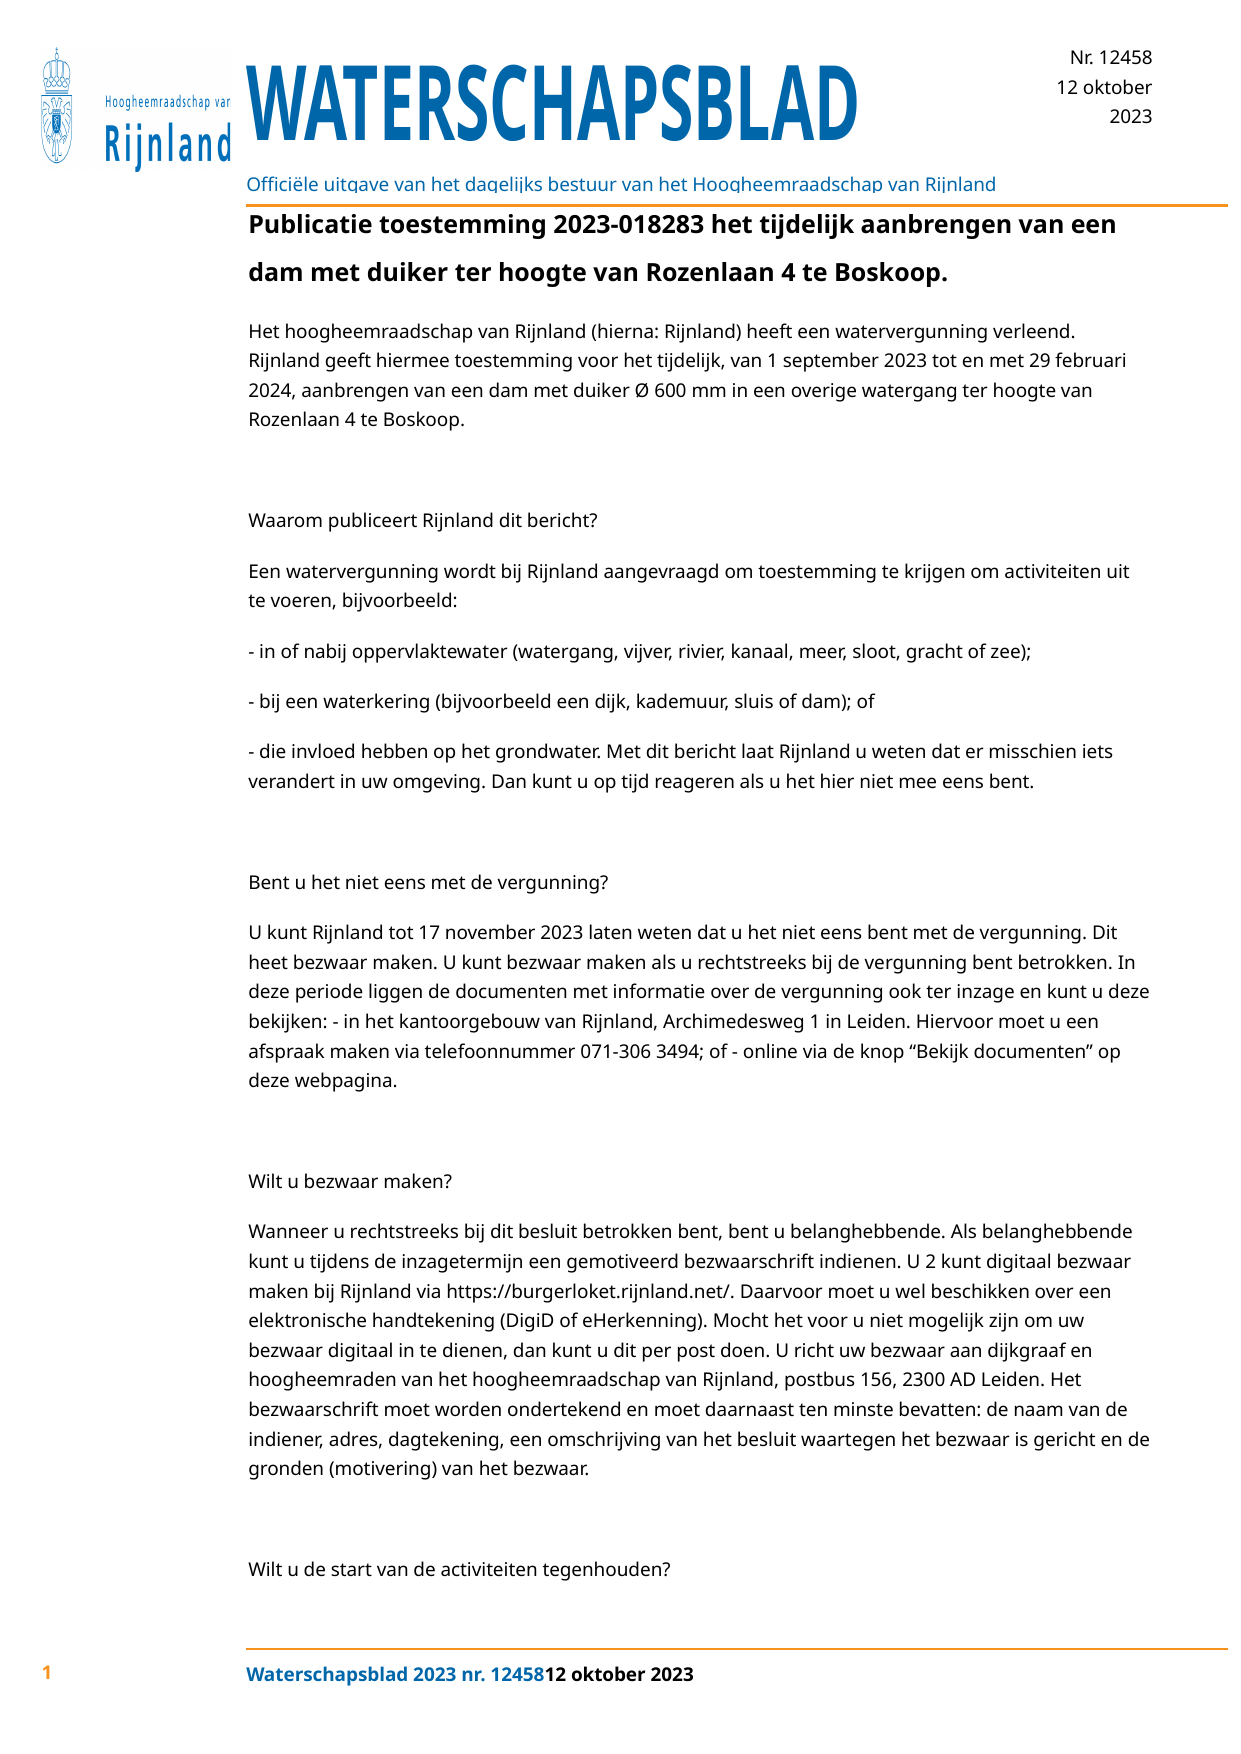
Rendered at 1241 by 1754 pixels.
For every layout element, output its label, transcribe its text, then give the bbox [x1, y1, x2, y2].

text - bij een waterkering (bijvoorbeeld een dijk, kademuur, sluis of dam); of [248, 688, 1152, 714]
text Het hoogheemraadschap van Rijnland (hierna: Rijnland) heeft een watervergunning verleend. Rijnland geeft hiermee toestemming voor het tijdelijk, van 1 september 2023 tot en met 29 februari 2024, aanbrengen van een dam met duiker Ø 600 mm in een overige watergang ter hoogte van Rozenlaan 4 te Boskoop. [248, 318, 1152, 432]
text Publicatie toestemming 2023-018283 het tijdelijk aanbrengen van een dam met duiker ter hoogte van Rozenlaan 4 te Boskoop. [248, 207, 1152, 288]
text Waarom publiceert Rijnland dit bericht? [248, 507, 1152, 533]
text - die invloed hebben op het grondwater. Met dit bericht laat Rijnland u weten dat er misschien iets verandert in uw omgeving. Dan kunt u op tijd reageren als u het hier niet mee eens bent. [248, 739, 1152, 794]
picture [41, 47, 231, 172]
text Wanneer u rechtstreeks bij dit besluit betrokken bent, bent u belanghebbende. Als belanghebbende kunt u tijdens de inzagetermijn een gemotiveerd bezwaarschrift indienen. U 2 kunt digitaal bezwaar maken bij Rijnland via https://burgerloket.rijnland.net/. Daarvoor moet u wel beschikken over een elektronische handtekening (DigiD of eHerkenning). Mocht het voor u niet mogelijk zijn om uw bezwaar digitaal in te dienen, dan kunt u dit per post doen. U richt uw bezwaar aan dijkgraaf en hoogheemraden van het hoogheemraadschap van Rijnland, postbus 156, 2300 AD Leiden. Het bezwaarschrift moet worden ondertekend en moet daarnaast ten minste bevatten: de naam van de indiener, adres, dagtekening, een omschrijving van het besluit waartegen het bezwaar is gericht en de gronden (motivering) van het bezwaar. [248, 1219, 1152, 1481]
text Bent u het niet eens met de vergunning? [248, 869, 1152, 895]
text - in of nabij oppervlaktewater (watergang, vijver, rivier, kanaal, meer, sloot, gracht of zee); [248, 638, 1152, 664]
text Wilt u de start van de activiteiten tegenhouden? [248, 1556, 1152, 1582]
text Een watervergunning wordt bij Rijnland aangevraagd om toestemming te krijgen om activiteiten uit te voeren, bijvoorbeeld: [248, 558, 1152, 613]
text Wilt u bezwaar maken? [248, 1168, 1152, 1194]
text U kunt Rijnland tot 17 november 2023 laten weten dat u het niet eens bent met de vergunning. Dit heet bezwaar maken. U kunt bezwaar maken als u rechtstreeks bij de vergunning bent betrokken. In deze periode liggen de documenten met informatie over de vergunning ook ter inzage en kunt u deze bekijken: - in het kantoorgebouw van Rijnland, Archimedesweg 1 in Leiden. Hiervoor moet u een afspraak maken via telefoonnummer 071-306 3494; of - online via de knop “Bekijk documenten” op deze webpagina. [248, 919, 1152, 1093]
